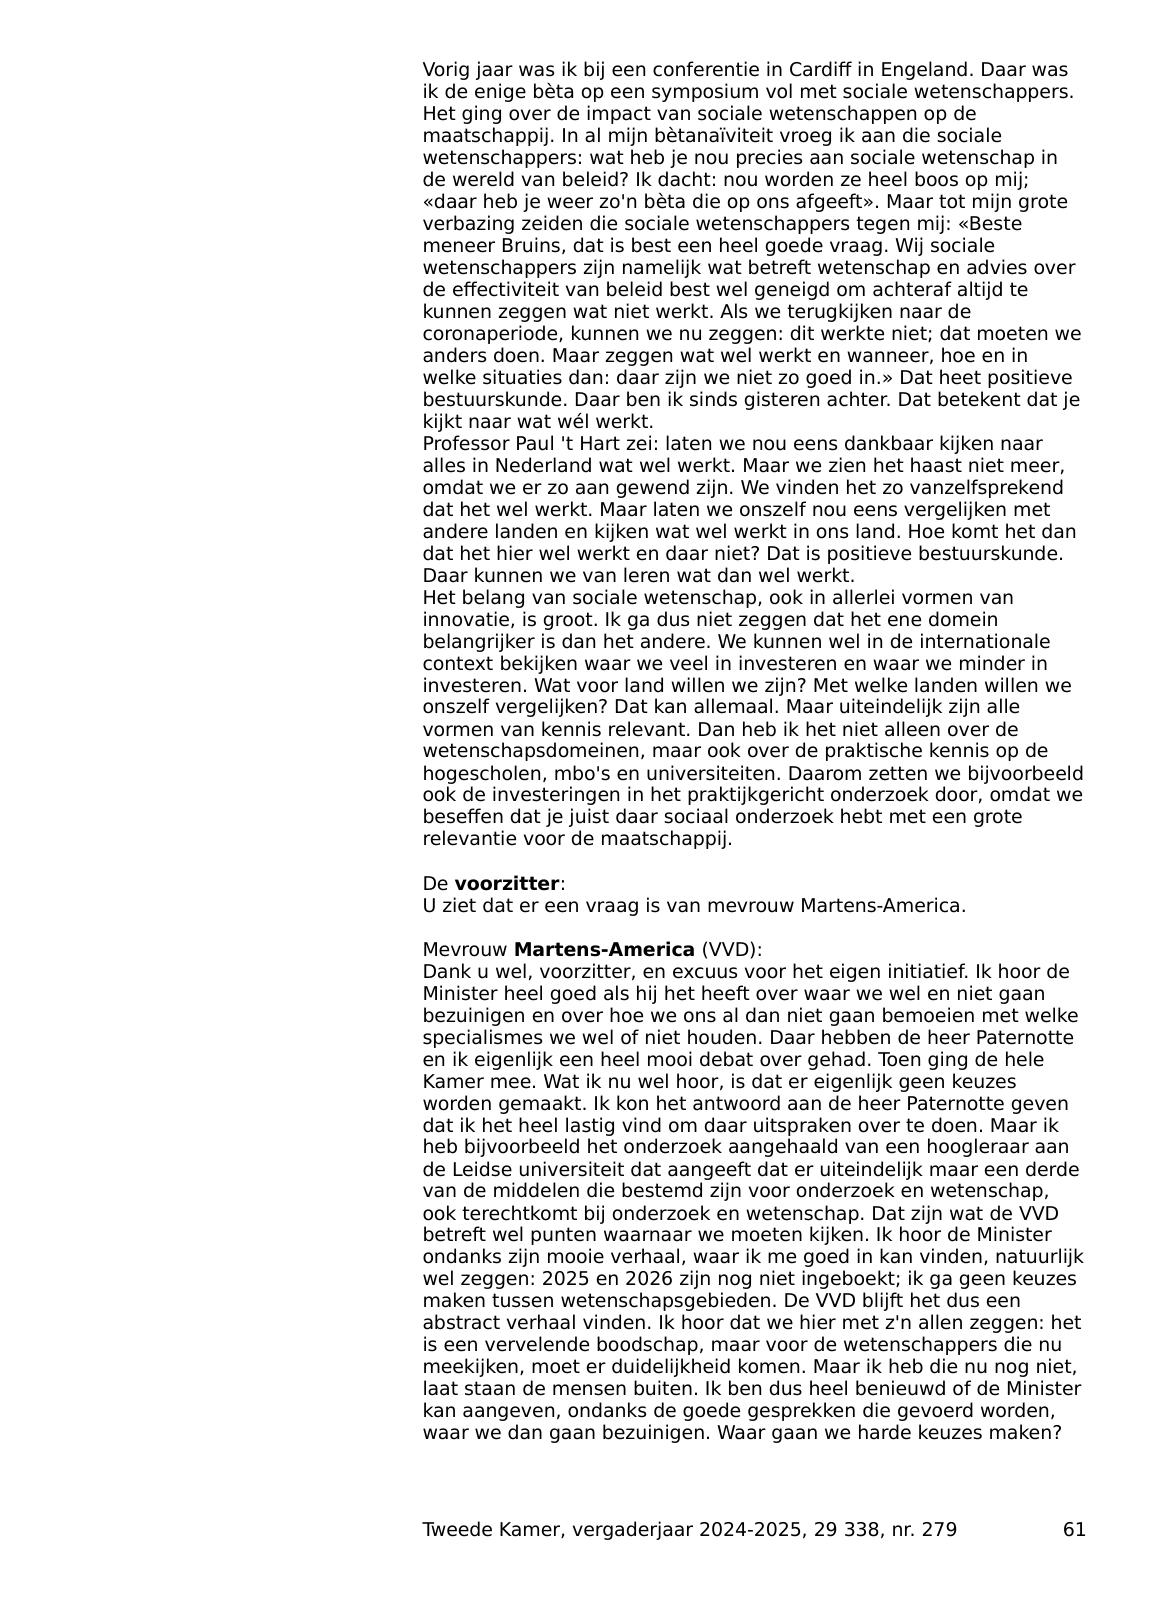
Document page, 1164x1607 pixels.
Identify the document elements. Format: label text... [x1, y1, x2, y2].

text Mevrouw Martens-America (VVD): [422, 939, 1087, 961]
text Professor Paul 't Hart zei: laten we nou eens dankbaar kijken naar alles in Nederland wat wel werkt. Maar we zien het haast niet meer, omdat we er zo aan gewend zijn. We vinden het zo vanzelfsprekend dat het wel werkt. Maar laten we onszelf nou eens vergelijken met andere landen en kijken wat wel werkt in ons land. Hoe komt het dan dat het hier wel werkt en daar niet? Dat is positieve bestuurskunde. Daar kunnen we van leren wat dan wel werkt. [422, 433, 1087, 587]
text Het belang van sociale wetenschap, ook in allerlei vormen van innovatie, is groot. Ik ga dus niet zeggen dat het ene domein belangrijker is dan het andere. We kunnen wel in de internationale context bekijken waar we veel in investeren en waar we minder in investeren. Wat voor land willen we zijn? Met welke landen willen we onszelf vergelijken? Dat kan allemaal. Maar uiteindelijk zijn alle vormen van kennis relevant. Dan heb ik het niet alleen over de wetenschapsdomeinen, maar ook over de praktische kennis op de hogescholen, mbo's en universiteiten. Daarom zetten we bijvoorbeeld ook de investeringen in het praktijkgericht onderzoek door, omdat we beseffen dat je juist daar sociaal onderzoek hebt met een grote relevantie voor de maatschappij. [422, 587, 1087, 850]
text Vorig jaar was ik bij een conferentie in Cardiff in Engeland. Daar was ik de enige bèta op een symposium vol met sociale wetenschappers. Het ging over de impact van sociale wetenschappen op de maatschappij. In al mijn bètanaïviteit vroeg ik aan die sociale wetenschappers: wat heb je nou precies aan sociale wetenschap in de wereld van beleid? Ik dacht: nou worden ze heel boos op mij; «daar heb je weer zo'n bèta die op ons afgeeft». Maar tot mijn grote verbazing zeiden die sociale wetenschappers tegen mij: «Beste meneer Bruins, dat is best een heel goede vraag. Wij sociale wetenschappers zijn namelijk wat betreft wetenschap en advies over de effectiviteit van beleid best wel geneigd om achteraf altijd te kunnen zeggen wat niet werkt. Als we terugkijken naar de coronaperiode, kunnen we nu zeggen: dit werkte niet; dat moeten we anders doen. Maar zeggen wat wel werkt en wanneer, hoe en in welke situaties dan: daar zijn we niet zo goed in.» Dat heet positieve bestuurskunde. Daar ben ik sinds gisteren achter. Dat betekent dat je kijkt naar wat wél werkt. [422, 59, 1087, 433]
text De voorzitter: [422, 872, 1087, 894]
text U ziet dat er een vraag is van mevrouw Martens-America. [422, 894, 1087, 916]
text Dank u wel, voorzitter, en excuus voor het eigen initiatief. Ik hoor de Minister heel goed als hij het heeft over waar we wel en niet gaan bezuinigen en over hoe we ons al dan niet gaan bemoeien met welke specialismes we wel of niet houden. Daar hebben de heer Paternotte en ik eigenlijk een heel mooi debat over gehad. Toen ging de hele Kamer mee. Wat ik nu wel hoor, is dat er eigenlijk geen keuzes worden gemaakt. Ik kon het antwoord aan de heer Paternotte geven dat ik het heel lastig vind om daar uitspraken over te doen. Maar ik heb bijvoorbeeld het onderzoek aangehaald van een hoogleraar aan de Leidse universiteit dat aangeeft dat er uiteindelijk maar een derde van de middelen die bestemd zijn voor onderzoek en wetenschap, ook terechtkomt bij onderzoek en wetenschap. Dat zijn wat de VVD betreft wel punten waarnaar we moeten kijken. Ik hoor de Minister ondanks zijn mooie verhaal, waar ik me goed in kan vinden, natuurlijk wel zeggen: 2025 en 2026 zijn nog niet ingeboekt; ik ga geen keuzes maken tussen wetenschapsgebieden. De VVD blijft het dus een abstract verhaal vinden. Ik hoor dat we hier met z'n allen zeggen: het is een vervelende boodschap, maar voor de wetenschappers die nu meekijken, moet er duidelijkheid komen. Maar ik heb die nu nog niet, laat staan de mensen buiten. Ik ben dus heel benieuwd of de Minister kan aangeven, ondanks de goede gesprekken die gevoerd worden, waar we dan gaan bezuinigen. Waar gaan we harde keuzes maken? [422, 961, 1087, 1444]
